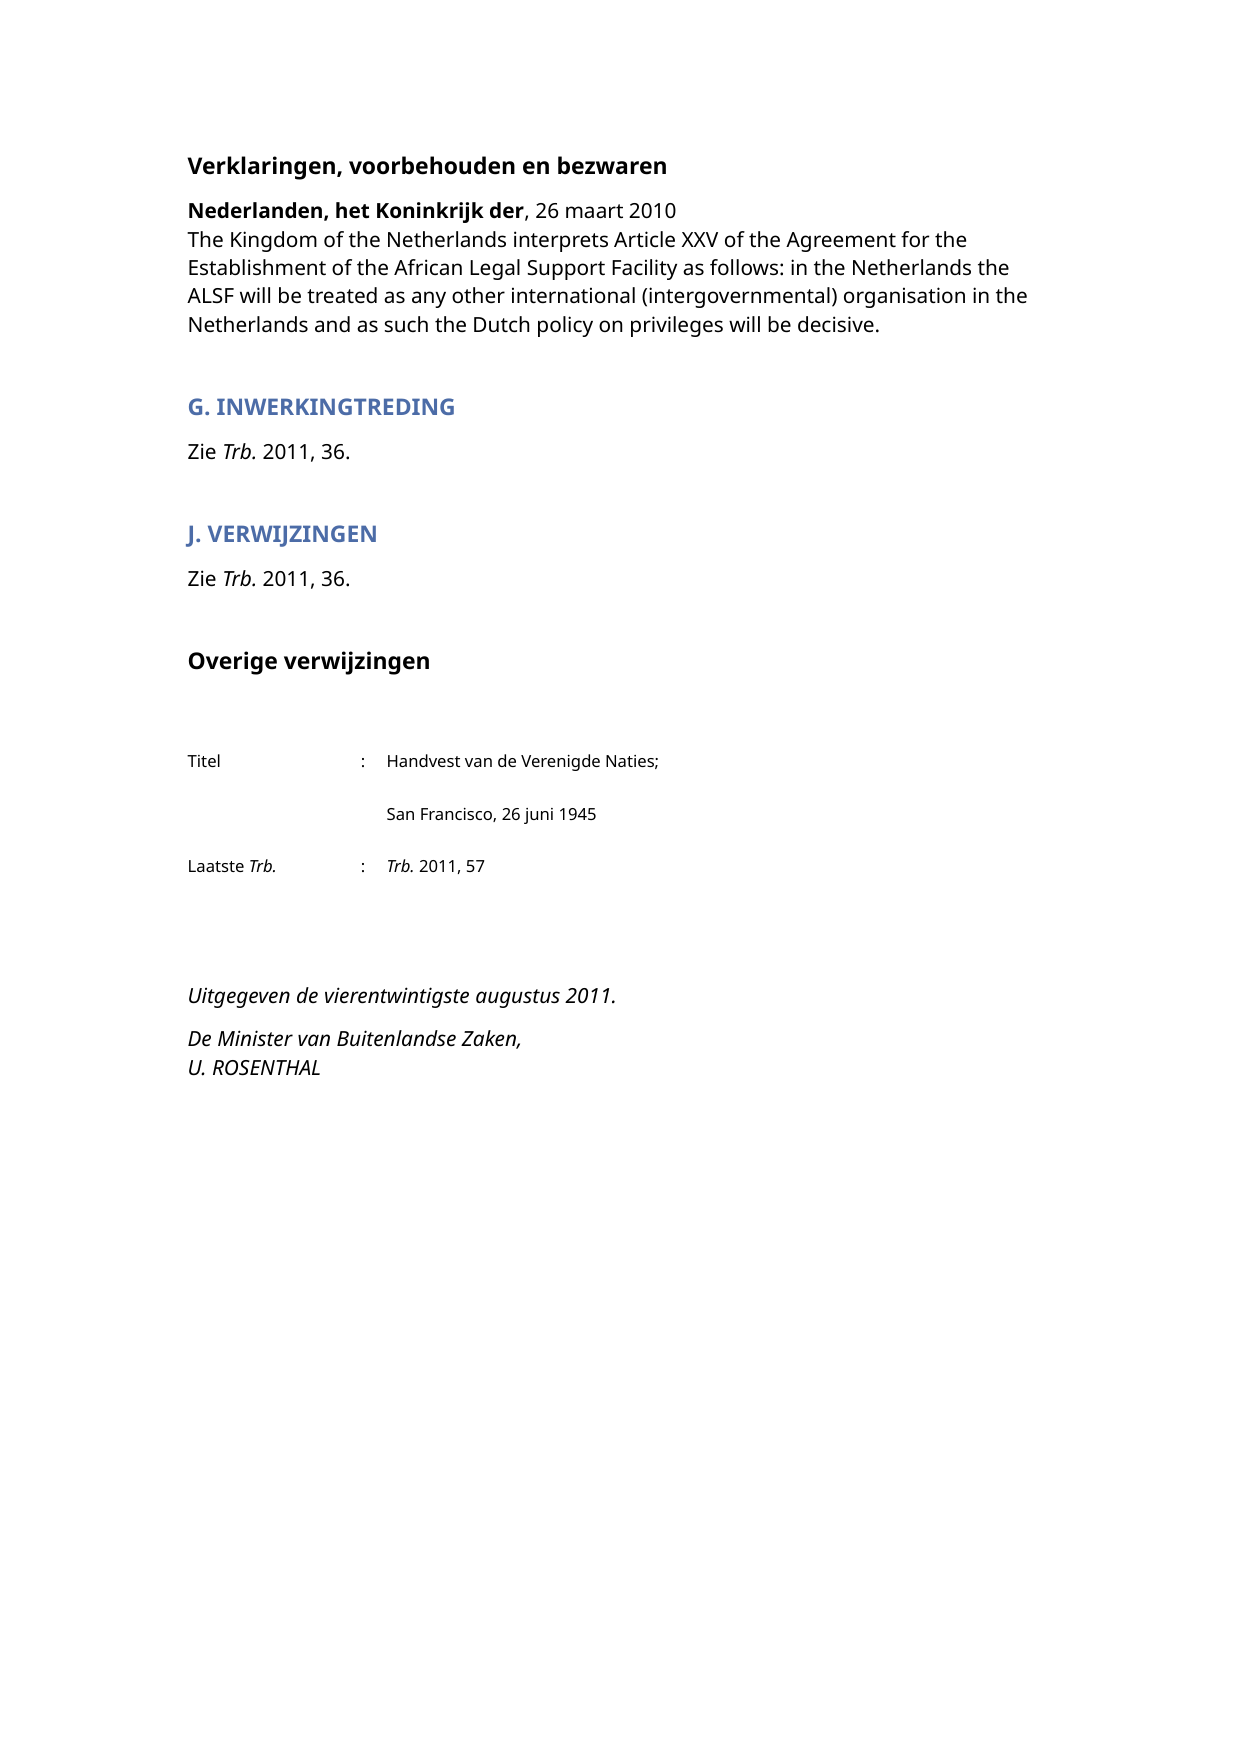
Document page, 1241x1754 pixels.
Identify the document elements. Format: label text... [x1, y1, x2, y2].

text Zie Trb. 2011, 36. [187, 564, 1053, 593]
text Uitgegeven de vierentwintigste augustus 2011. [187, 981, 1053, 1009]
table_cell Laatste Trb. [188, 855, 361, 908]
text Zie Trb. 2011, 36. [187, 437, 1053, 466]
text De Minister van Buitenlandse Zaken, [187, 1024, 1053, 1053]
table_header Titel [188, 750, 361, 855]
subtitle G. INWERKINGTREDING [187, 391, 1053, 422]
text U. ROSENTHAL [187, 1053, 1053, 1081]
table_cell : [361, 855, 386, 908]
table_header : [361, 750, 386, 855]
table_header Handvest van de Verenigde Naties; San Francisco, 26 juni 1945 [386, 750, 1053, 855]
subtitle Verklaringen, voorbehouden en bezwaren [187, 150, 1053, 181]
subtitle Overige verwijzingen [187, 645, 1053, 677]
text The Kingdom of the Netherlands interprets Article XXV of the Agreement for the Establishment of the African Legal Support Facility as follows: in the Netherlands the ALSF will be treated as any other international (intergovernmental) organisation in the Netherlands and as such the Dutch policy on privileges will be decisive. [187, 225, 1053, 338]
subtitle J. VERWIJZINGEN [187, 518, 1053, 549]
text Nederlanden, het Koninkrijk der, 26 maart 2010 [187, 196, 1053, 225]
table_cell Trb. 2011, 57 [386, 855, 1053, 908]
